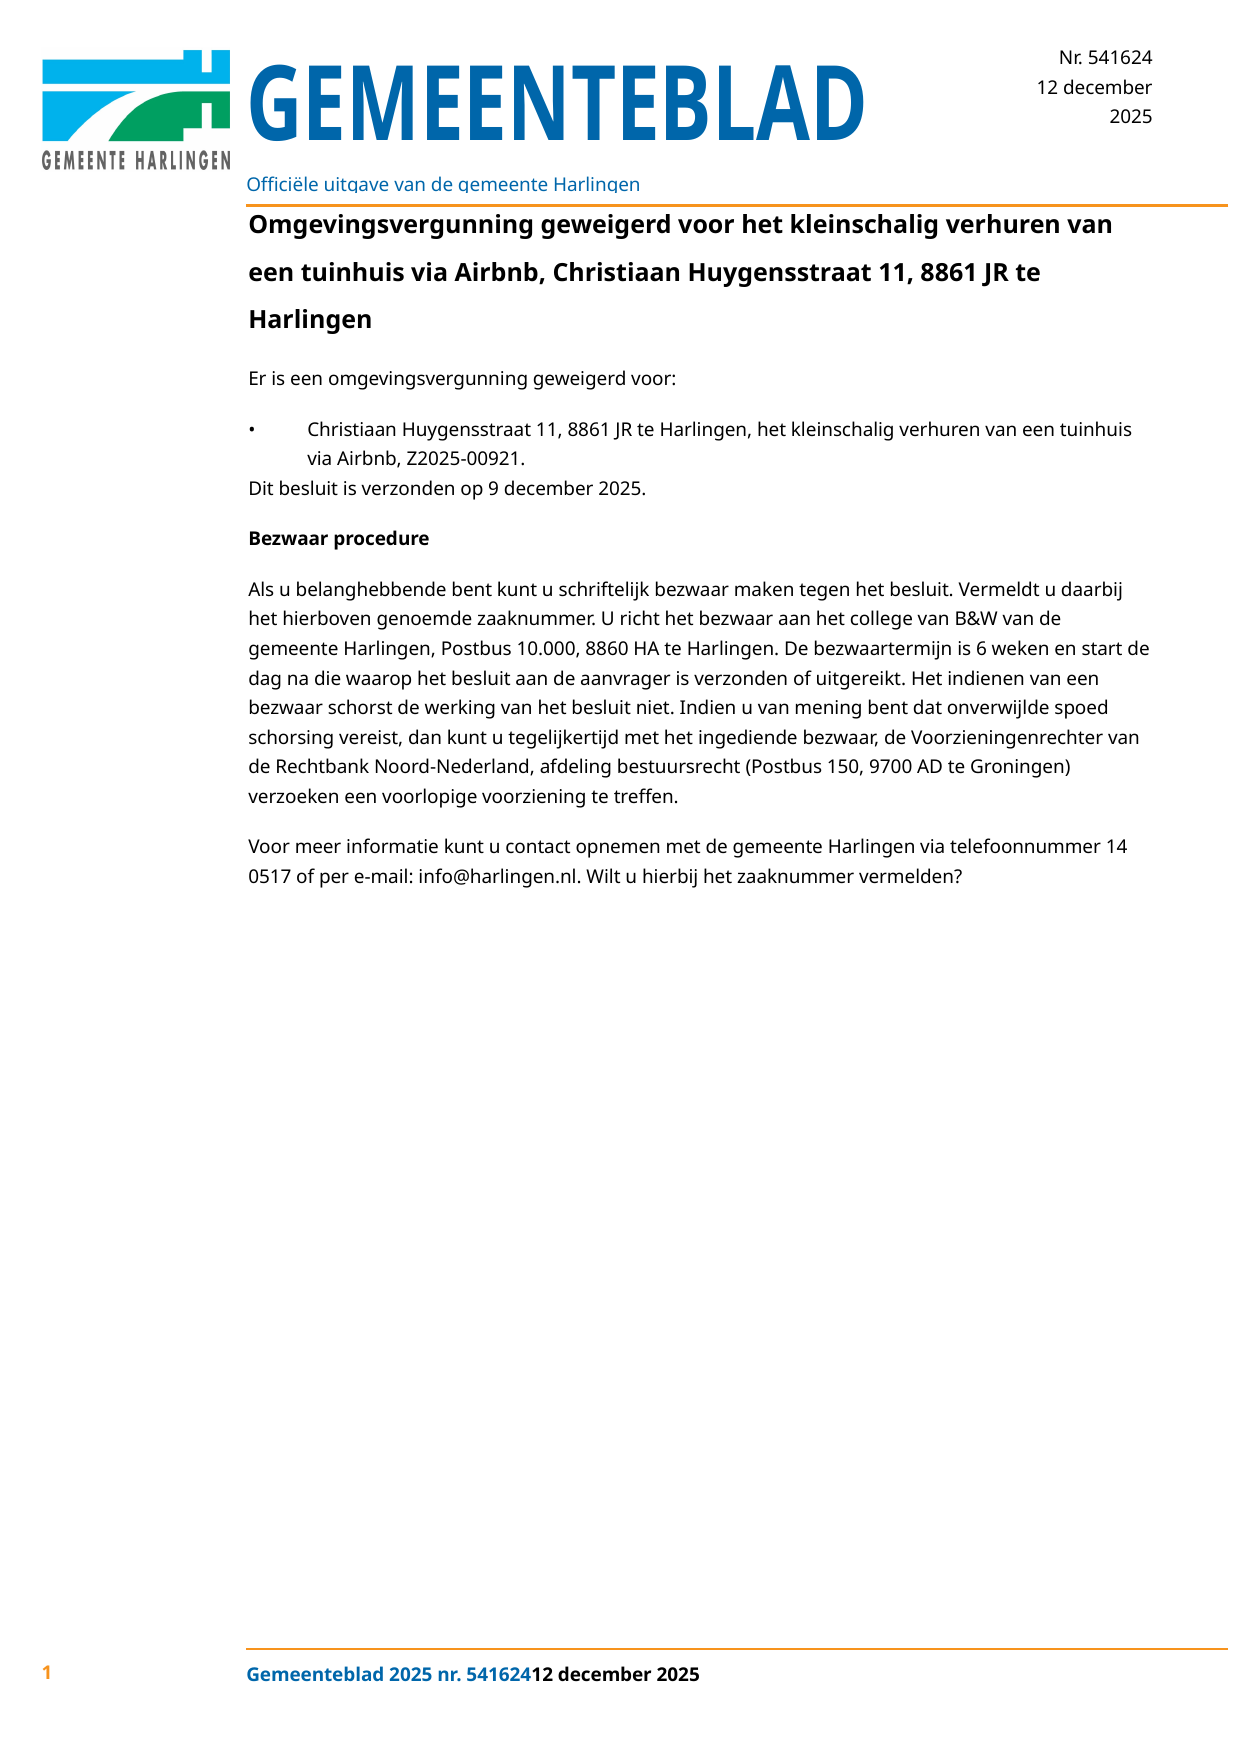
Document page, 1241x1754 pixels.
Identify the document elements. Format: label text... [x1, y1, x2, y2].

text Voor meer informatie kunt u contact opnemen met de gemeente Harlingen via telefoonnummer 14 0517 of per e-mail: info@harlingen.nl. Wilt u hierbij het zaaknummer vermelden? [248, 833, 1152, 889]
text Dit besluit is verzonden op 9 december 2025. [248, 475, 1152, 501]
text Omgevingsvergunning geweigerd voor het kleinschalig verhuren van een tuinhuis via Airbnb, Christiaan Huygensstraat 11, 8861 JR te Harlingen [248, 207, 1152, 336]
text Bezwaar procedure [248, 526, 1152, 551]
list Christiaan Huygensstraat 11, 8861 JR te Harlingen, het kleinschalig verhuren van een tuinhuis via Airbnb, Z2025-00921. [248, 416, 1152, 471]
text Er is een omgevingsvergunning geweigerd voor: [248, 366, 1152, 391]
picture [41, 47, 231, 172]
text Als u belanghebbende bent kunt u schriftelijk bezwaar maken tegen het besluit. Vermeldt u daarbij het hierboven genoemde zaaknummer. U richt het bezwaar aan het college van B&W van de gemeente Harlingen, Postbus 10.000, 8860 HA te Harlingen. De bezwaartermijn is 6 weken en start de dag na die waarop het besluit aan de aanvrager is verzonden of uitgereikt. Het indienen van een bezwaar schorst de werking van het besluit niet. Indien u van mening bent dat onverwijlde spoed schorsing vereist, dan kunt u tegelijkertijd met het ingediende bezwaar, de Voorzieningenrechter van de Rechtbank Noord-Nederland, afdeling bestuursrecht (Postbus 150, 9700 AD te Groningen) verzoeken een voorlopige voorziening te treffen. [248, 576, 1152, 809]
